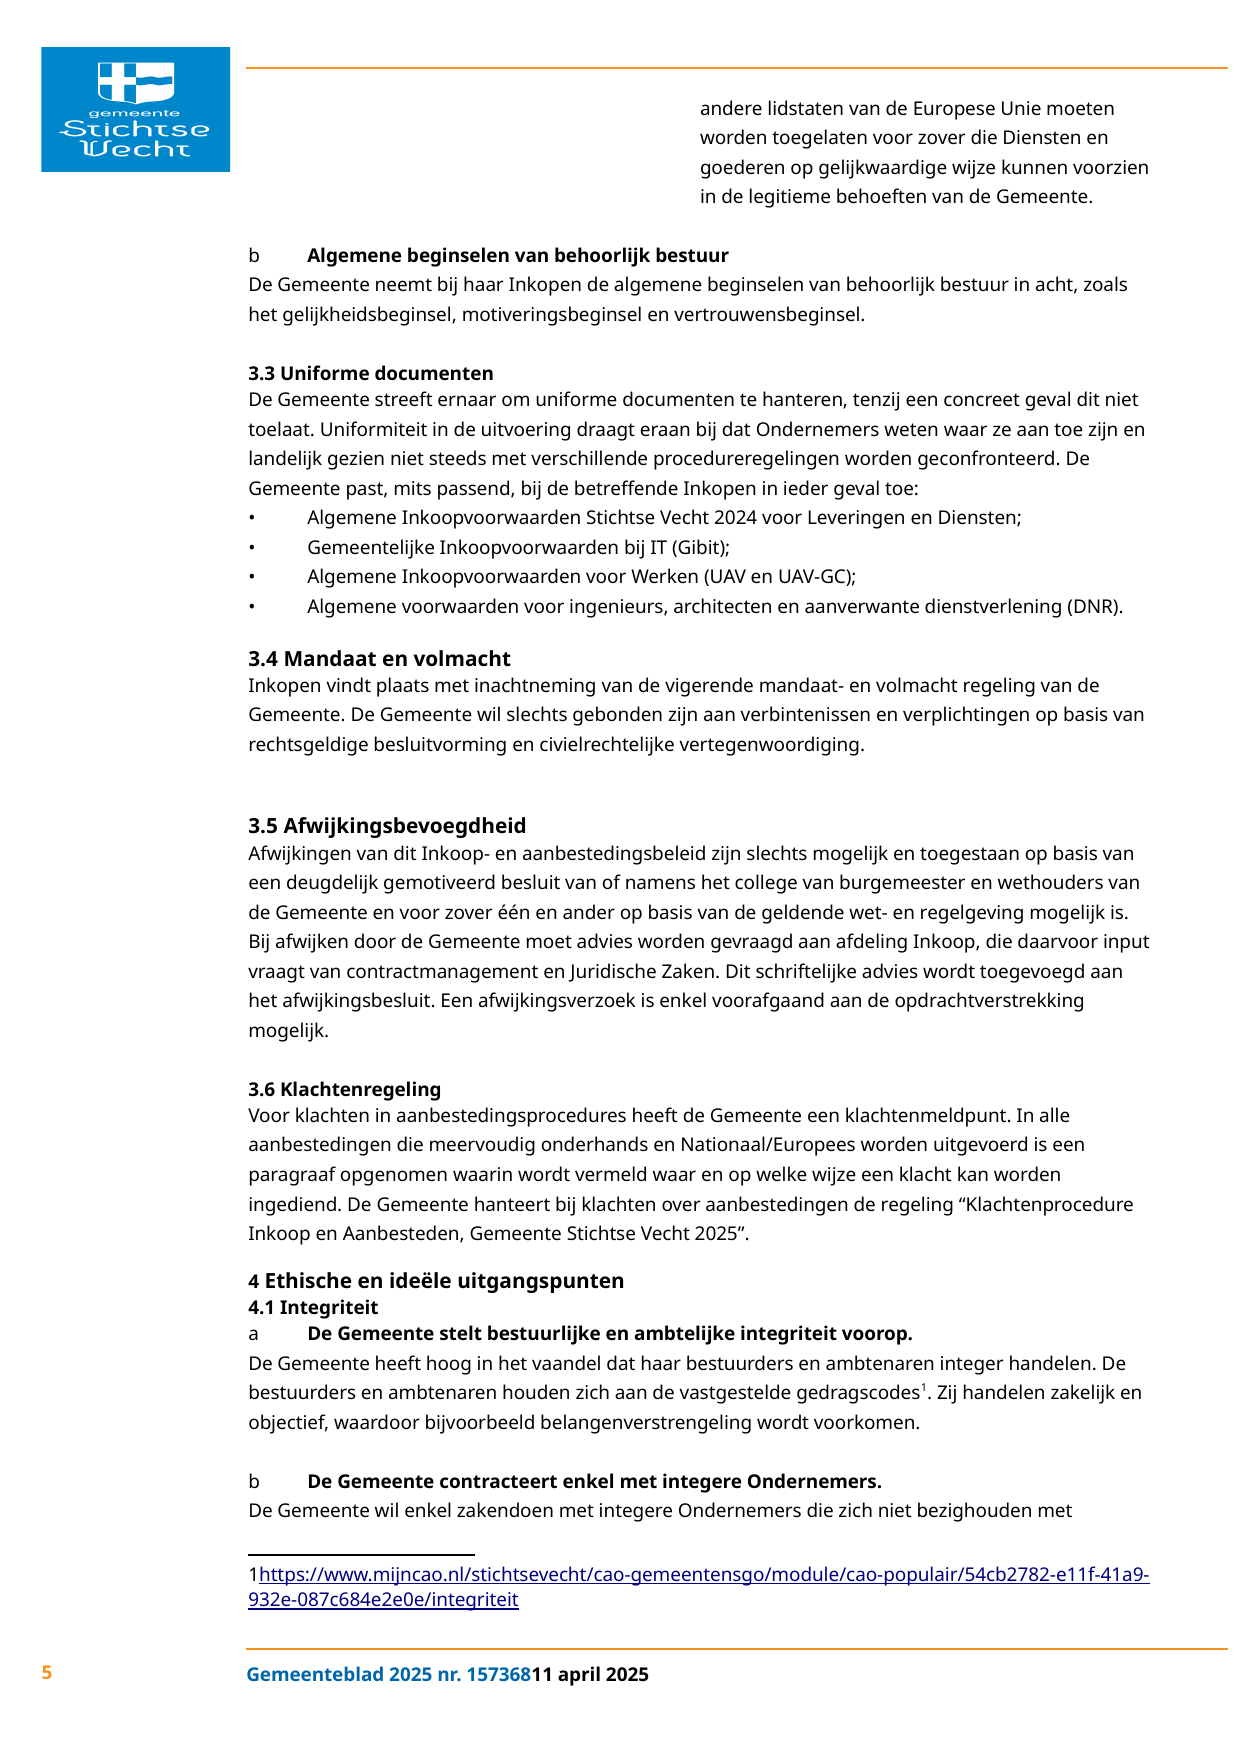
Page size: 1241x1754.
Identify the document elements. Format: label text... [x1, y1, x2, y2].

picture [99, 63, 135, 101]
list Algemene Inkoopvoorwaarden voor Werken (UAV en UAV-GC); [248, 564, 1152, 589]
text Voor klachten in aanbestedingsprocedures heeft de Gemeente een klachtenmeldpunt. In alle aanbestedingen die meervoudig onderhands en Nationaal/Europees worden uitgevoerd is een paragraaf opgenomen waarin wordt vermeld waar en op welke wijze een klacht kan worden ingediend. De Gemeente hanteert bij klachten over aanbestedingen de regeling “Klachtenprocedure Inkoop en Aanbesteden, Gemeente Stichtse Vecht 2025”. [248, 1102, 1152, 1246]
text 4 Ethische en ideële uitgangspunten [248, 1266, 1152, 1294]
text 3.6 Klachtenregeling [248, 1076, 1152, 1102]
text Inkopen vindt plaats met inachtneming van de vigerende mandaat- en volmacht regeling van de Gemeente. De Gemeente wil slechts gebonden zijn aan verbintenissen en verplichtingen op basis van rechtsgeldige besluitvorming en civielrechtelijke vertegenwoordiging. [248, 672, 1152, 757]
list Gemeentelijke Inkoopvoorwaarden bij IT (Gibit); [248, 534, 1152, 560]
table_cell [248, 95, 700, 209]
text 3.5 Afwijkingsbevoegdheid [248, 811, 1152, 840]
list Algemene voorwaarden voor ingenieurs, architecten en aanverwante dienstverlening (DNR). [248, 593, 1152, 619]
text De Gemeente neemt bij haar Inkopen de algemene beginselen van behoorlijk bestuur in acht, zoals het gelijkheidsbeginsel, motiveringsbeginsel en vertrouwensbeginsel. [248, 272, 1152, 327]
list Algemene beginselen van behoorlijk bestuur [248, 242, 1152, 268]
list De Gemeente contracteert enkel met integere Ondernemers. [248, 1468, 1152, 1494]
text 4.1 Integriteit [248, 1294, 1152, 1320]
text De Gemeente wil enkel zakendoen met integere Ondernemers die zich niet bezighouden met [248, 1498, 1152, 1523]
text 3.3 Uniforme documenten [248, 360, 1152, 386]
text https://www.mijncao.nl/stichtsevecht/cao-gemeentensgo/module/cao-populair/54cb2782-e11f-41a9-932e-087c684e2e0e/integriteit [248, 1561, 1152, 1612]
picture [137, 63, 174, 103]
list De Gemeente stelt bestuurlijke en ambtelijke integriteit voorop. [248, 1320, 1152, 1346]
text 3.4 Mandaat en volmacht [248, 644, 1152, 672]
text Afwijkingen van dit Inkoop- en aanbestedingsbeleid zijn slechts mogelijk en toegestaan op basis van een deugdelijk gemotiveerd besluit van of namens het college van burgemeester en wethouders van de Gemeente en voor zover één en ander op basis van de geldende wet- en regelgeving mogelijk is. Bij afwijken door de Gemeente moet advies worden gevraagd aan afdeling Inkoop, die daarvoor input vraagt van contractmanagement en Juridische Zaken. Dit schriftelijke advies wordt toegevoegd aan het afwijkingsbesluit. Een afwijkingsverzoek is enkel voorafgaand aan de opdrachtverstrekking mogelijk. [248, 840, 1152, 1043]
table_cell andere lidstaten van de Europese Unie moeten worden toegelaten voor zover die Diensten en goederen op gelijkwaardige wijze kunnen voorzien in de legitieme behoeften van de Gemeente. [700, 95, 1152, 209]
list Algemene Inkoopvoorwaarden Stichtse Vecht 2024 voor Leveringen en Diensten; [248, 504, 1152, 530]
text De Gemeente heeft hoog in het vaandel dat haar bestuurders en ambtenaren integer handelen. De bestuurders en ambtenaren houden zich aan de vastgestelde gedragscodes. Zij handelen zakelijk en objectief, waardoor bijvoorbeeld belangenverstrengeling wordt voorkomen. [248, 1350, 1152, 1435]
text De Gemeente streeft ernaar om uniforme documenten te hanteren, tenzij een concreet geval dit niet toelaat. Uniformiteit in de uitvoering draagt eraan bij dat Ondernemers weten waar ze aan toe zijn en landelijk gezien niet steeds met verschillende procedureregelingen worden geconfronteerd. De Gemeente past, mits passend, bij de betreffende Inkopen in ieder geval toe: [248, 386, 1152, 501]
